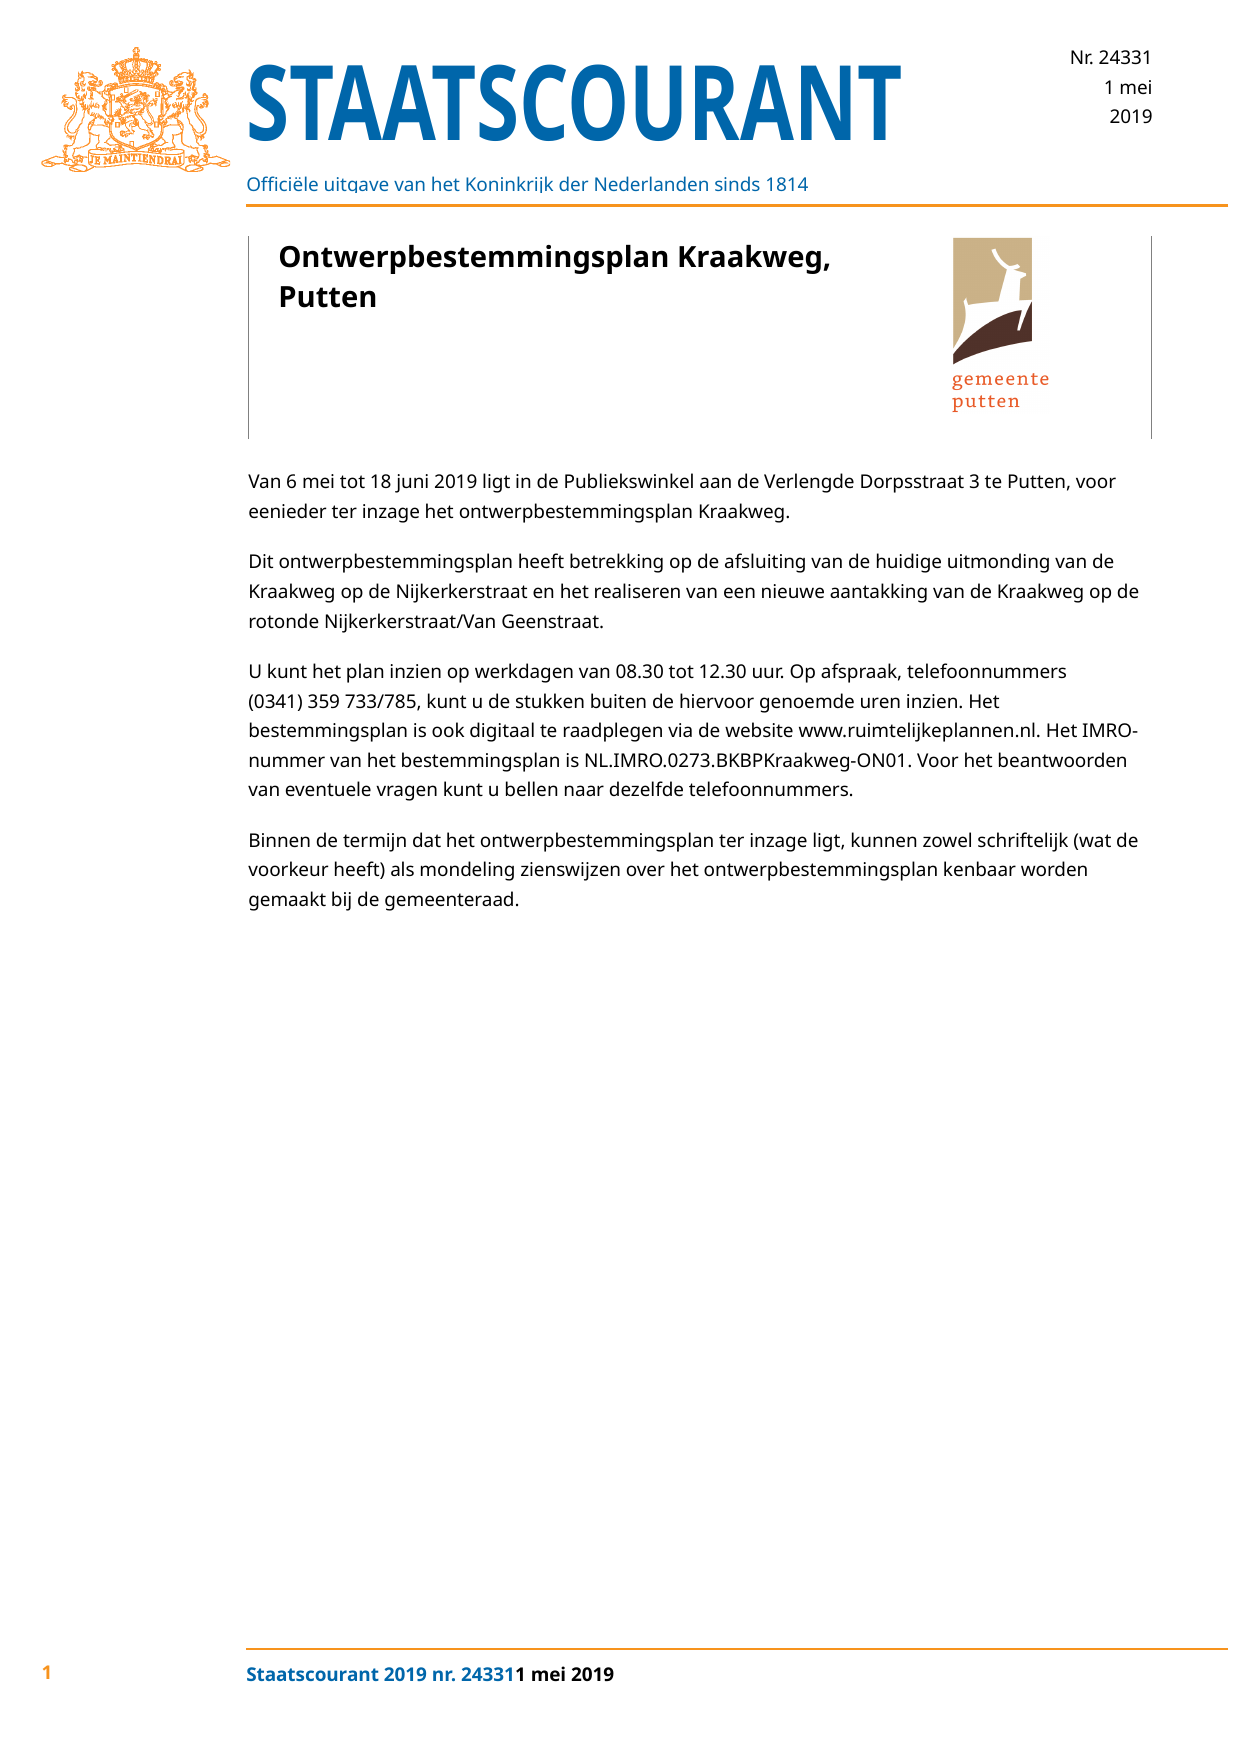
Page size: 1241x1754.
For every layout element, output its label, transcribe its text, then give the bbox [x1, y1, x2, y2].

picture [951, 236, 1050, 414]
table_header [850, 236, 951, 413]
table_header [850, 414, 1151, 439]
picture [41, 47, 231, 172]
text Dit ontwerpbestemmingsplan heeft betrekking op de afsluiting van de huidige uitmonding van de Kraakweg op de Nijkerkerstraat en het realiseren van een nieuwe aantakking van de Kraakweg op de rotonde Nijkerkerstraat/Van Geenstraat. [248, 549, 1152, 633]
text Van 6 mei tot 18 juni 2019 ligt in de Publiekswinkel aan de Verlengde Dorpsstraat 3 te Putten, voor eenieder ter inzage het ontwerpbestemmingsplan Kraakweg. [248, 469, 1152, 524]
table_header [1050, 236, 1151, 413]
table_header Ontwerpbestemmingsplan Kraakweg, Putten [249, 236, 850, 439]
text Binnen de termijn dat het ontwerpbestemmingsplan ter inzage ligt, kunnen zowel schriftelijk (wat de voorkeur heeft) als mondeling zienswijzen over het ontwerpbestemmingsplan kenbaar worden gemaakt bij de gemeenteraad. [248, 827, 1152, 912]
text U kunt het plan inzien op werkdagen van 08.30 tot 12.30 uur. Op afspraak, telefoonnummers (0341) 359 733/785, kunt u de stukken buiten de hiervoor genoemde uren inzien. Het bestemmingsplan is ook digitaal te raadplegen via de website www.ruimtelijkeplannen.nl. Het IMRO-nummer van het bestemmingsplan is NL.IMRO.0273.BKBPKraakweg-ON01. Voor het beantwoorden van eventuele vragen kunt u bellen naar dezelfde telefoonnummers. [248, 658, 1152, 802]
